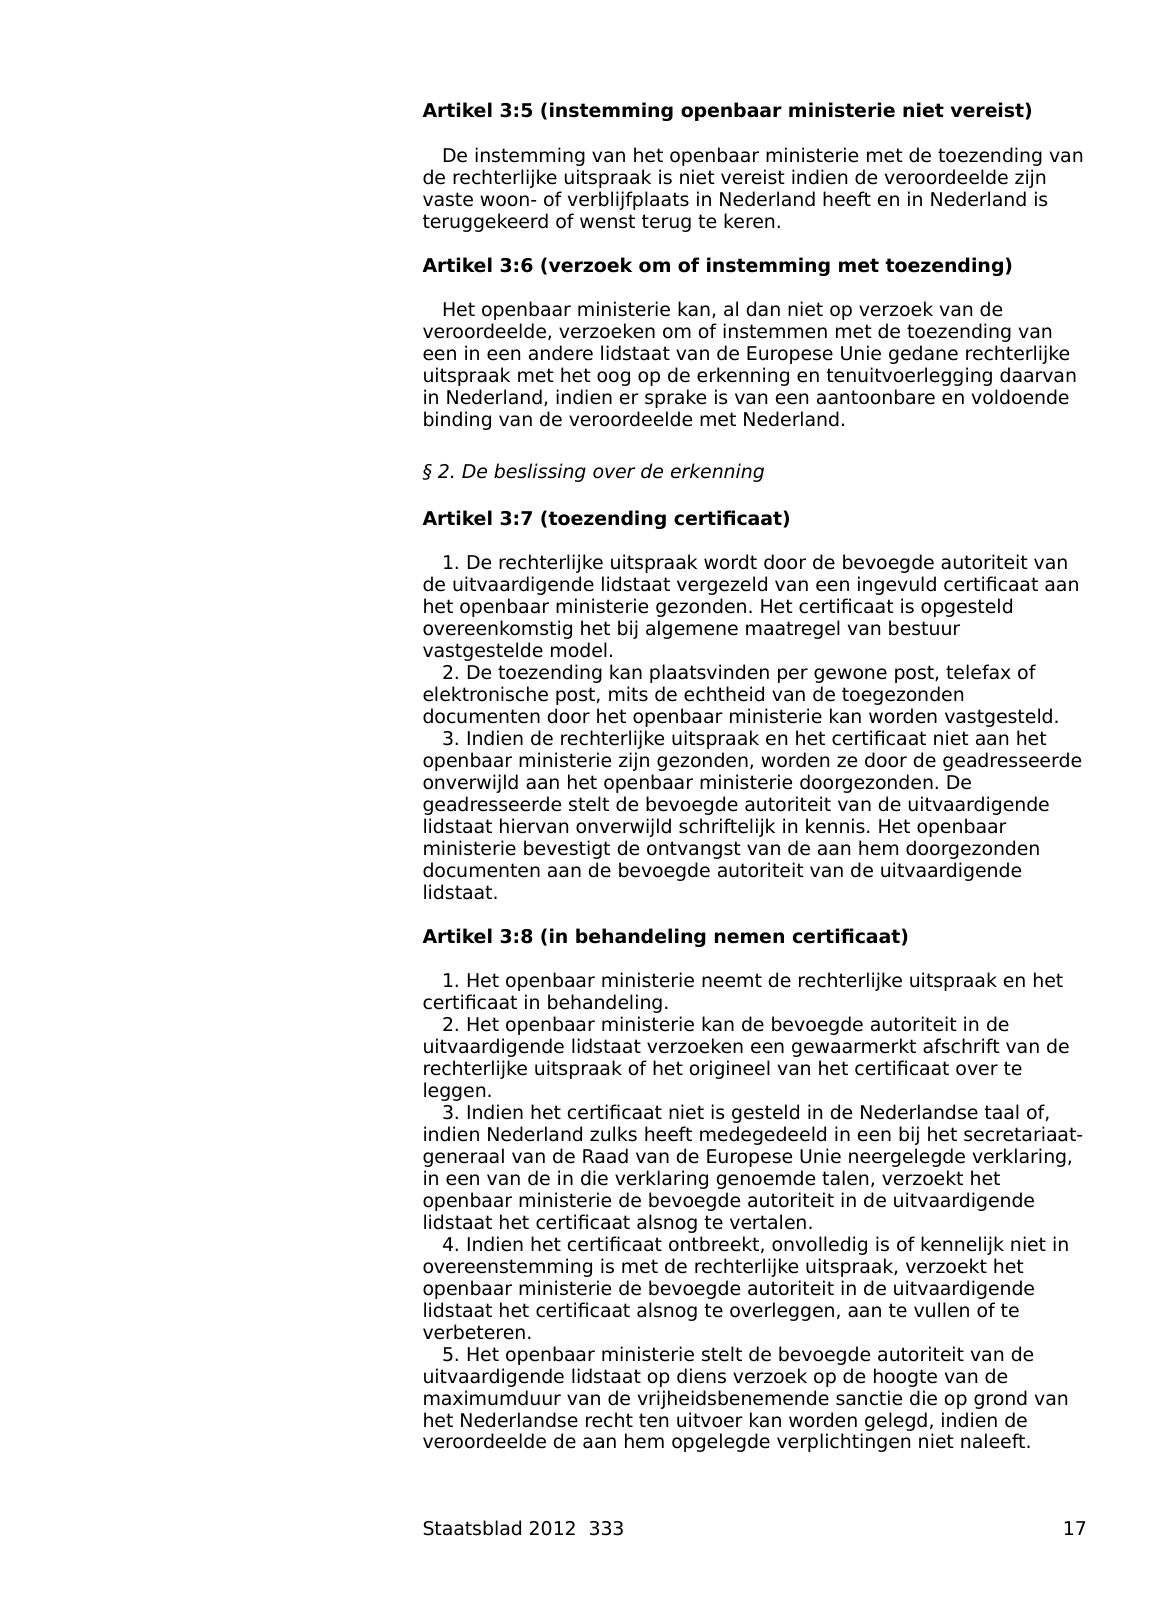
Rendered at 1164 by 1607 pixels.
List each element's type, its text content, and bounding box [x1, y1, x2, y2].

text 2. Het openbaar ministerie kan de bevoegde autoriteit in de uitvaardigende lidstaat verzoeken een gewaarmerkt afschrift van de rechterlijke uitspraak of het origineel van het certificaat over te leggen. [422, 1014, 1087, 1102]
text 2. De toezending kan plaatsvinden per gewone post, telefax of elektronische post, mits de echtheid van de toegezonden documenten door het openbaar ministerie kan worden vastgesteld. [422, 662, 1087, 728]
subtitle Artikel 3:6 (verzoek om of instemming met toezending) [422, 255, 1087, 277]
text 5. Het openbaar ministerie stelt de bevoegde autoriteit van de uitvaardigende lidstaat op diens verzoek op de hoogte van de maximumduur van de vrijheidsbenemende sanctie die op grond van het Nederlandse recht ten uitvoer kan worden gelegd, indien de veroordeelde de aan hem opgelegde verplichtingen niet naleeft. [422, 1343, 1087, 1453]
text 3. Indien het certificaat niet is gesteld in de Nederlandse taal of, indien Nederland zulks heeft medegedeeld in een bij het secretariaat-generaal van de Raad van de Europese Unie neergelegde verklaring, in een van de in die verklaring genoemde talen, verzoekt het openbaar ministerie de bevoegde autoriteit in de uitvaardigende lidstaat het certificaat alsnog te vertalen. [422, 1102, 1087, 1234]
text Het openbaar ministerie kan, al dan niet op verzoek van de veroordeelde, verzoeken om of instemmen met de toezending van een in een andere lidstaat van de Europese Unie gedane rechterlijke uitspraak met het oog op de erkenning en tenuitvoerlegging daarvan in Nederland, indien er sprake is van een aantoonbare en voldoende binding van de veroordeelde met Nederland. [422, 299, 1087, 431]
subtitle Artikel 3:8 (in behandeling nemen certificaat) [422, 926, 1087, 948]
subtitle Artikel 3:7 (toezending certificaat) [422, 508, 1087, 530]
subtitle Artikel 3:5 (instemming openbaar ministerie niet vereist) [422, 100, 1087, 122]
subtitle § 2. De beslissing over de erkenning [422, 461, 1087, 483]
text 4. Indien het certificaat ontbreekt, onvolledig is of kennelijk niet in overeenstemming is met de rechterlijke uitspraak, verzoekt het openbaar ministerie de bevoegde autoriteit in de uitvaardigende lidstaat het certificaat alsnog te overleggen, aan te vullen of te verbeteren. [422, 1234, 1087, 1343]
text 3. Indien de rechterlijke uitspraak en het certificaat niet aan het openbaar ministerie zijn gezonden, worden ze door de geadresseerde onverwijld aan het openbaar ministerie doorgezonden. De geadresseerde stelt de bevoegde autoriteit van de uitvaardigende lidstaat hiervan onverwijld schriftelijk in kennis. Het openbaar ministerie bevestigt de ontvangst van de aan hem doorgezonden documenten aan de bevoegde autoriteit van de uitvaardigende lidstaat. [422, 728, 1087, 903]
text 1. De rechterlijke uitspraak wordt door de bevoegde autoriteit van de uitvaardigende lidstaat vergezeld van een ingevuld certificaat aan het openbaar ministerie gezonden. Het certificaat is opgesteld overeenkomstig het bij algemene maatregel van bestuur vastgestelde model. [422, 552, 1087, 662]
text De instemming van het openbaar ministerie met de toezending van de rechterlijke uitspraak is niet vereist indien de veroordeelde zijn vaste woon- of verblijfplaats in Nederland heeft en in Nederland is teruggekeerd of wenst terug te keren. [422, 144, 1087, 232]
text 1. Het openbaar ministerie neemt de rechterlijke uitspraak en het certificaat in behandeling. [422, 970, 1087, 1014]
